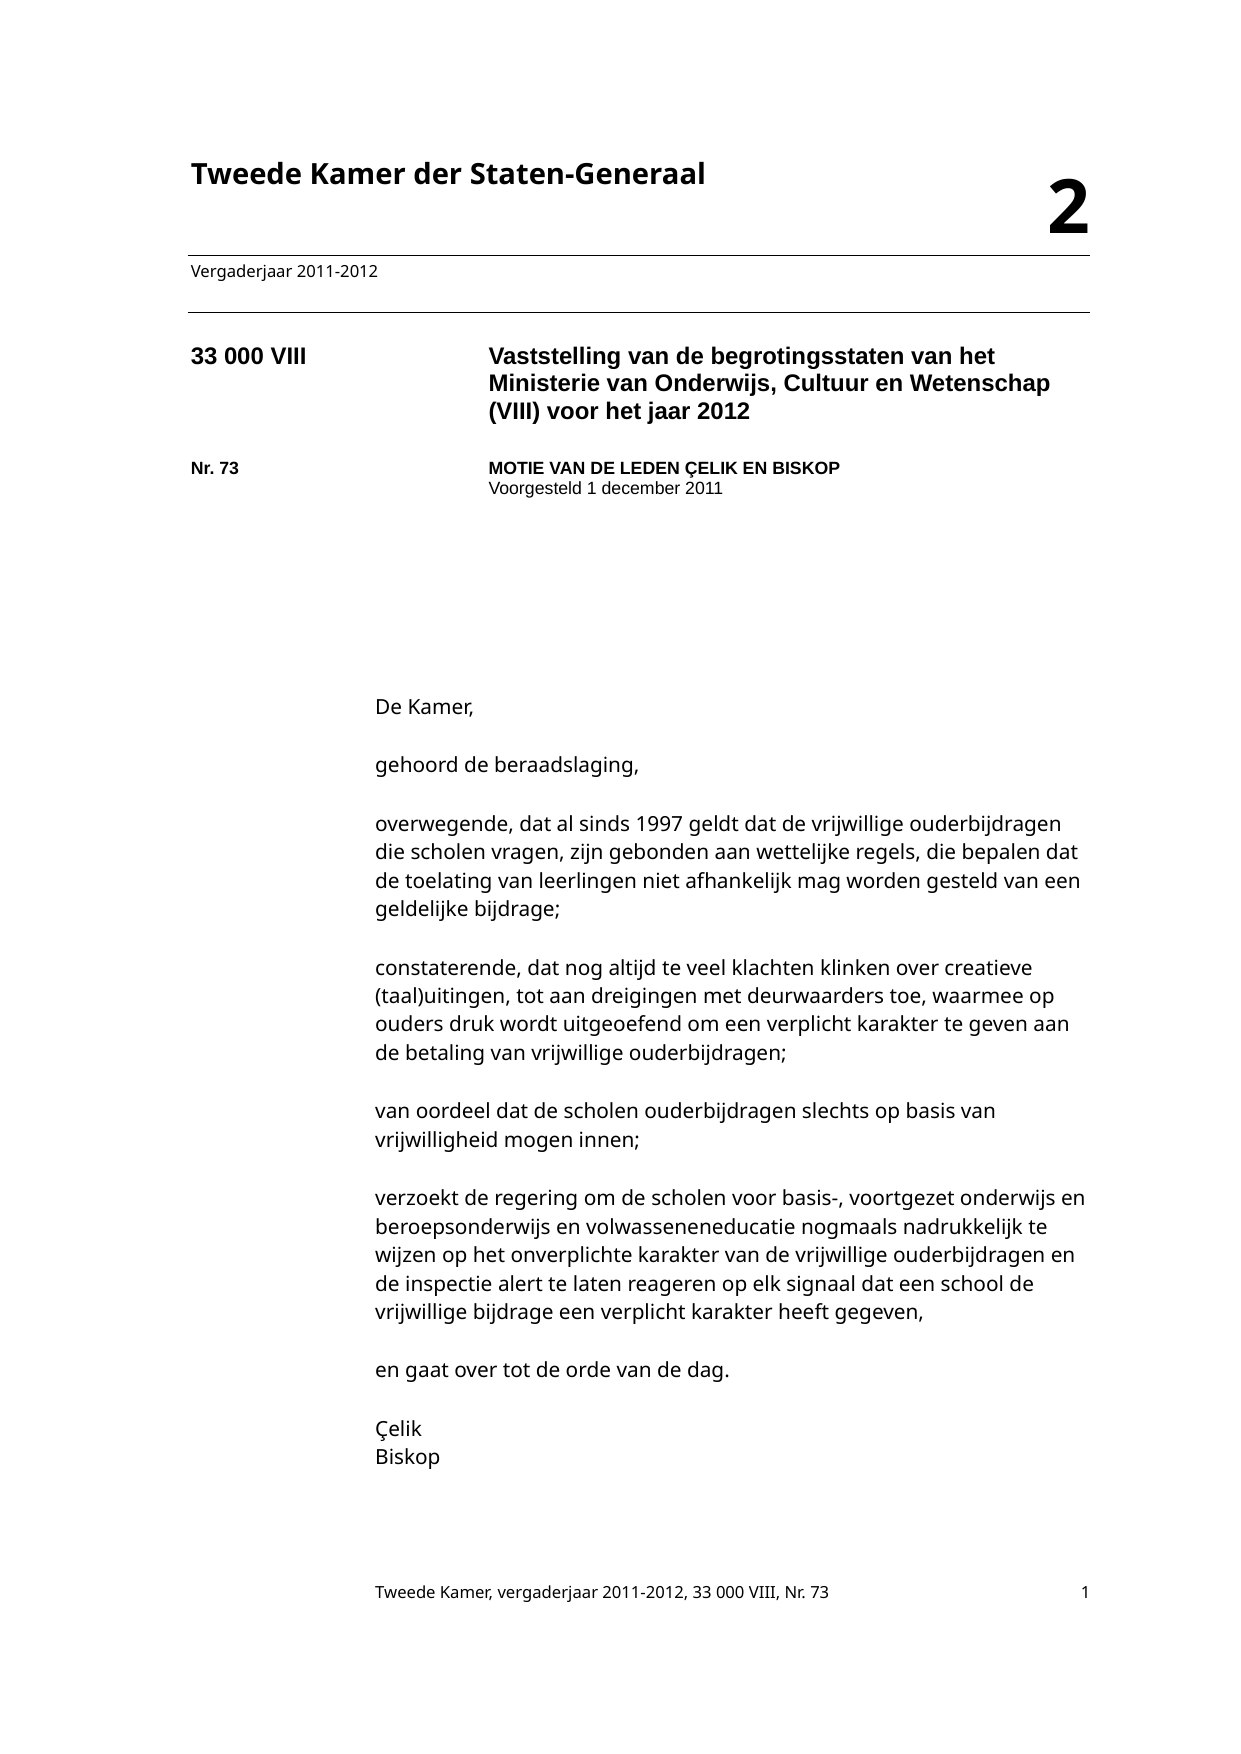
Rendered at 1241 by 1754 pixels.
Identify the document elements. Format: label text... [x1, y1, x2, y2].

table_cell Vergaderjaar 2011-2012 [188, 256, 485, 312]
table_cell MOTIE VAN DE LEDEN ÇELIK EN BISKOP Voorgesteld 1 december 2011 [485, 455, 1090, 573]
table_cell Nr. 73 [188, 455, 485, 573]
text gehoord de beraadslaging, [375, 751, 1090, 779]
text Biskop [375, 1442, 1090, 1471]
text overwegende, dat al sinds 1997 geldt dat de vrijwillige ouderbijdragen die scholen vragen, zijn gebonden aan wettelijke regels, die bepalen dat de toelating van leerlingen niet afhankelijk mag worden gesteld van een geldelijke bijdrage; [375, 809, 1090, 923]
text verzoekt de regering om de scholen voor basis-, voortgezet onderwijs en beroepsonderwijs en volwasseneneducatie nogmaals nadrukkelijk te wijzen op het onverplichte karakter van de vrijwillige ouderbijdragen en de inspectie alert te laten reageren op elk signaal dat een school de vrijwillige bijdrage een verplicht karakter heeft gegeven, [375, 1183, 1090, 1326]
table_header 2 [910, 150, 1090, 255]
table_cell Vaststelling van de begrotingsstaten van het Ministerie van Onderwijs, Cultuur en Wetenschap (VIII) voor het jaar 2012 [485, 339, 1090, 454]
table_header Tweede Kamer der Staten-Generaal [188, 150, 909, 255]
text en gaat over tot de orde van de dag. [375, 1356, 1090, 1384]
text constaterende, dat nog altijd te veel klachten klinken over creatieve (taal)uitingen, tot aan dreigingen met deurwaarders toe, waarmee op ouders druk wordt uitgeoefend om een verplicht karakter te geven aan de betaling van vrijwillige ouderbijdragen; [375, 953, 1090, 1066]
table_cell [485, 313, 1090, 339]
text van oordeel dat de scholen ouderbijdragen slechts op basis van vrijwilligheid mogen innen; [375, 1096, 1090, 1153]
table_cell 33 000 VIII [188, 339, 485, 454]
table_cell [485, 256, 1090, 312]
text De Kamer, [375, 692, 1090, 721]
table_cell [188, 313, 485, 339]
text Çelik [375, 1414, 1090, 1442]
